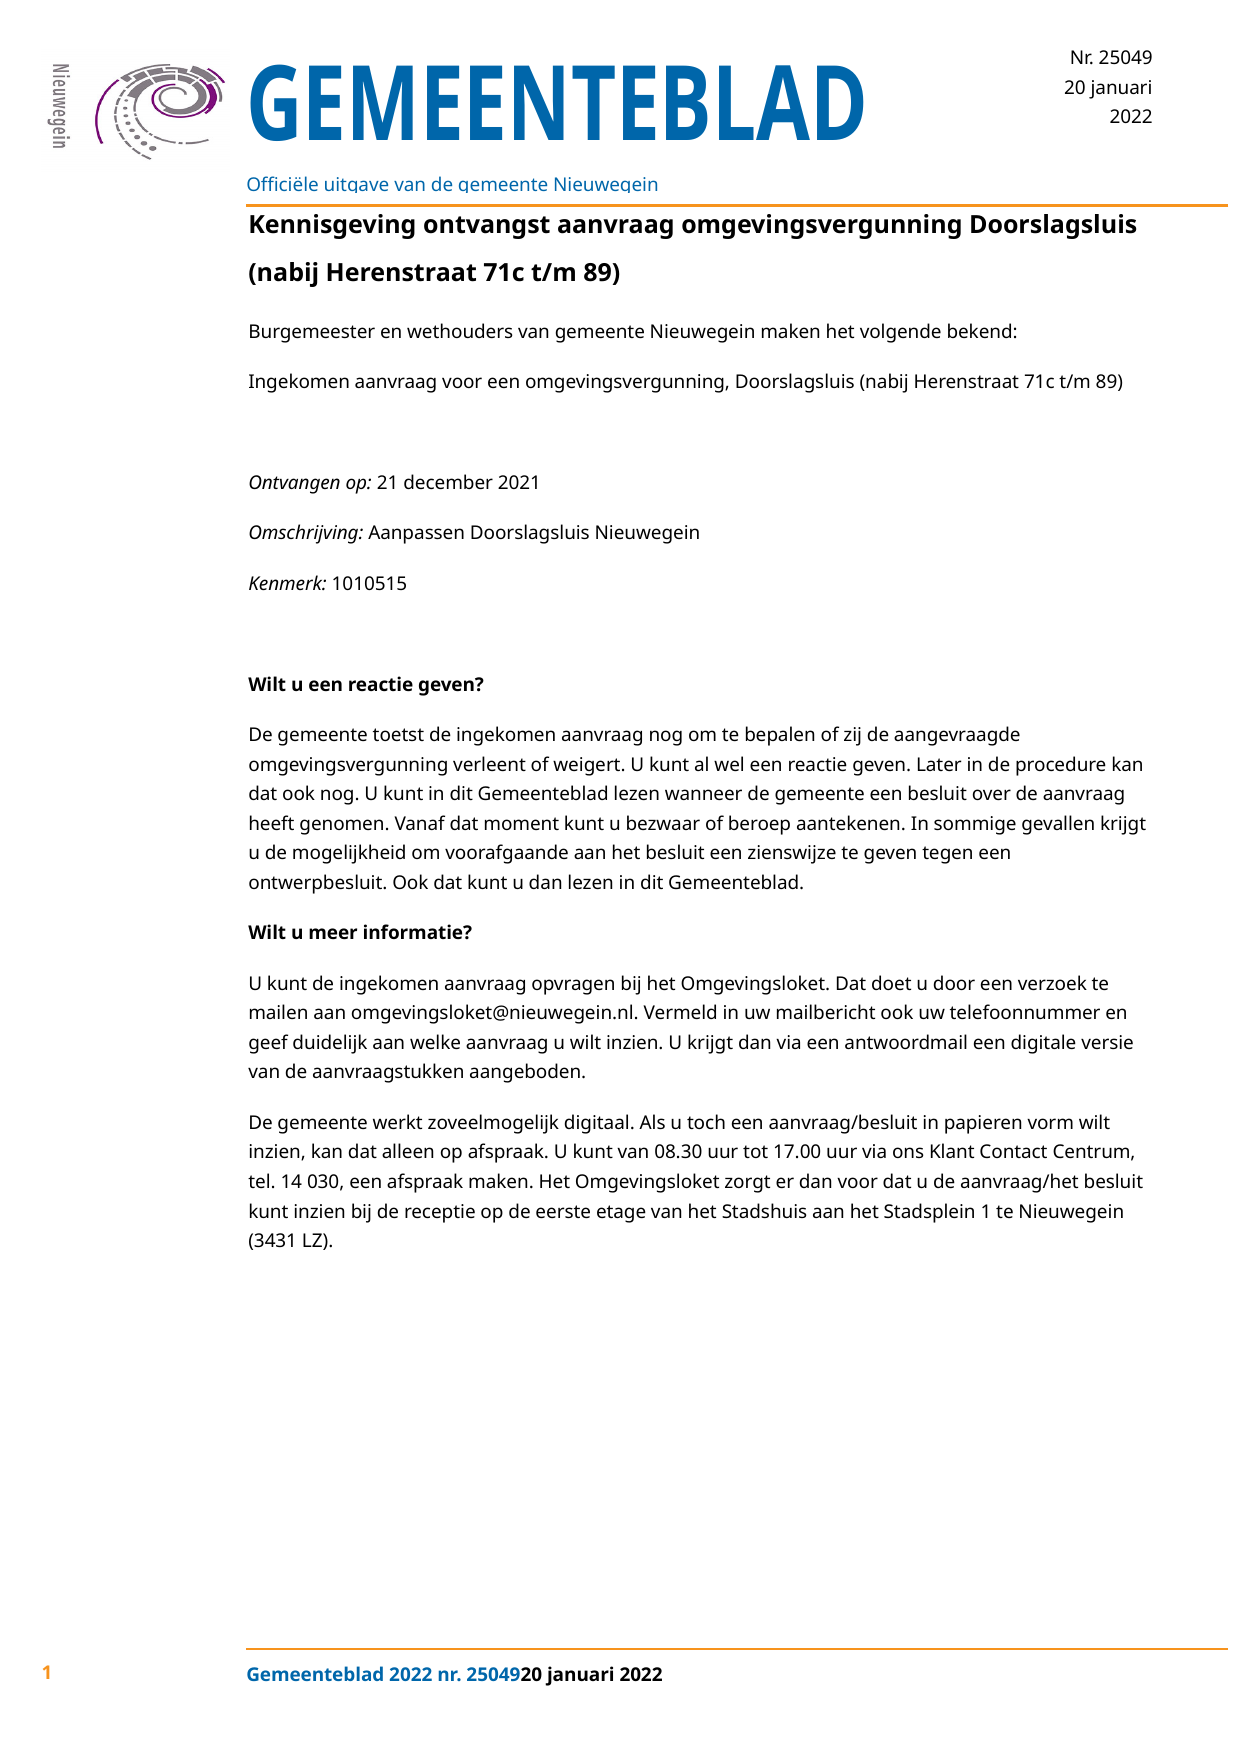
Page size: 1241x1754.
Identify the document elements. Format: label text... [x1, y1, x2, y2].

text Omschrijving: Aanpassen Doorslagsluis Nieuwegein [248, 519, 1152, 545]
text De gemeente toetst de ingekomen aanvraag nog om te bepalen of zij de aangevraagde omgevingsvergunning verleent of weigert. U kunt al wel een reactie geven. Later in de procedure kan dat ook nog. U kunt in dit Gemeenteblad lezen wanneer de gemeente een besluit over de aanvraag heeft genomen. Vanaf dat moment kunt u bezwaar of beroep aantekenen. In sommige gevallen krijgt u de mogelijkheid om voorafgaande aan het besluit een zienswijze te geven tegen een ontwerpbesluit. Ook dat kunt u dan lezen in dit Gemeenteblad. [248, 721, 1152, 895]
text Ontvangen op: 21 december 2021 [248, 469, 1152, 495]
text U kunt de ingekomen aanvraag opvragen bij het Omgevingsloket. Dat doet u door een verzoek te mailen aan omgevingsloket@nieuwegein.nl. Vermeld in uw mailbericht ook uw telefoonnummer en geef duidelijk aan welke aanvraag u wilt inzien. U krijgt dan via een antwoordmail een digitale versie van de aanvraagstukken aangeboden. [248, 970, 1152, 1084]
picture [41, 47, 231, 172]
text Ingekomen aanvraag voor een omgevingsvergunning, Doorslagsluis (nabij Herenstraat 71c t/m 89) [248, 368, 1152, 394]
text Kennisgeving ontvangst aanvraag omgevingsvergunning Doorslagsluis (nabij Herenstraat 71c t/m 89) [248, 207, 1152, 288]
text Wilt u een reactie geven? [248, 671, 1152, 697]
text Burgemeester en wethouders van gemeente Nieuwegein maken het volgende bekend: [248, 318, 1152, 344]
text De gemeente werkt zoveelmogelijk digitaal. Als u toch een aanvraag/besluit in papieren vorm wilt inzien, kan dat alleen op afspraak. U kunt van 08.30 uur tot 17.00 uur via ons Klant Contact Centrum, tel. 14 030, een afspraak maken. Het Omgevingsloket zorgt er dan voor dat u de aanvraag/het besluit kunt inzien bij de receptie op de eerste etage van het Stadshuis aan het Stadsplein 1 te Nieuwegein (3431 LZ). [248, 1109, 1152, 1253]
text Wilt u meer informatie? [248, 919, 1152, 945]
text Kenmerk: 1010515 [248, 570, 1152, 596]
